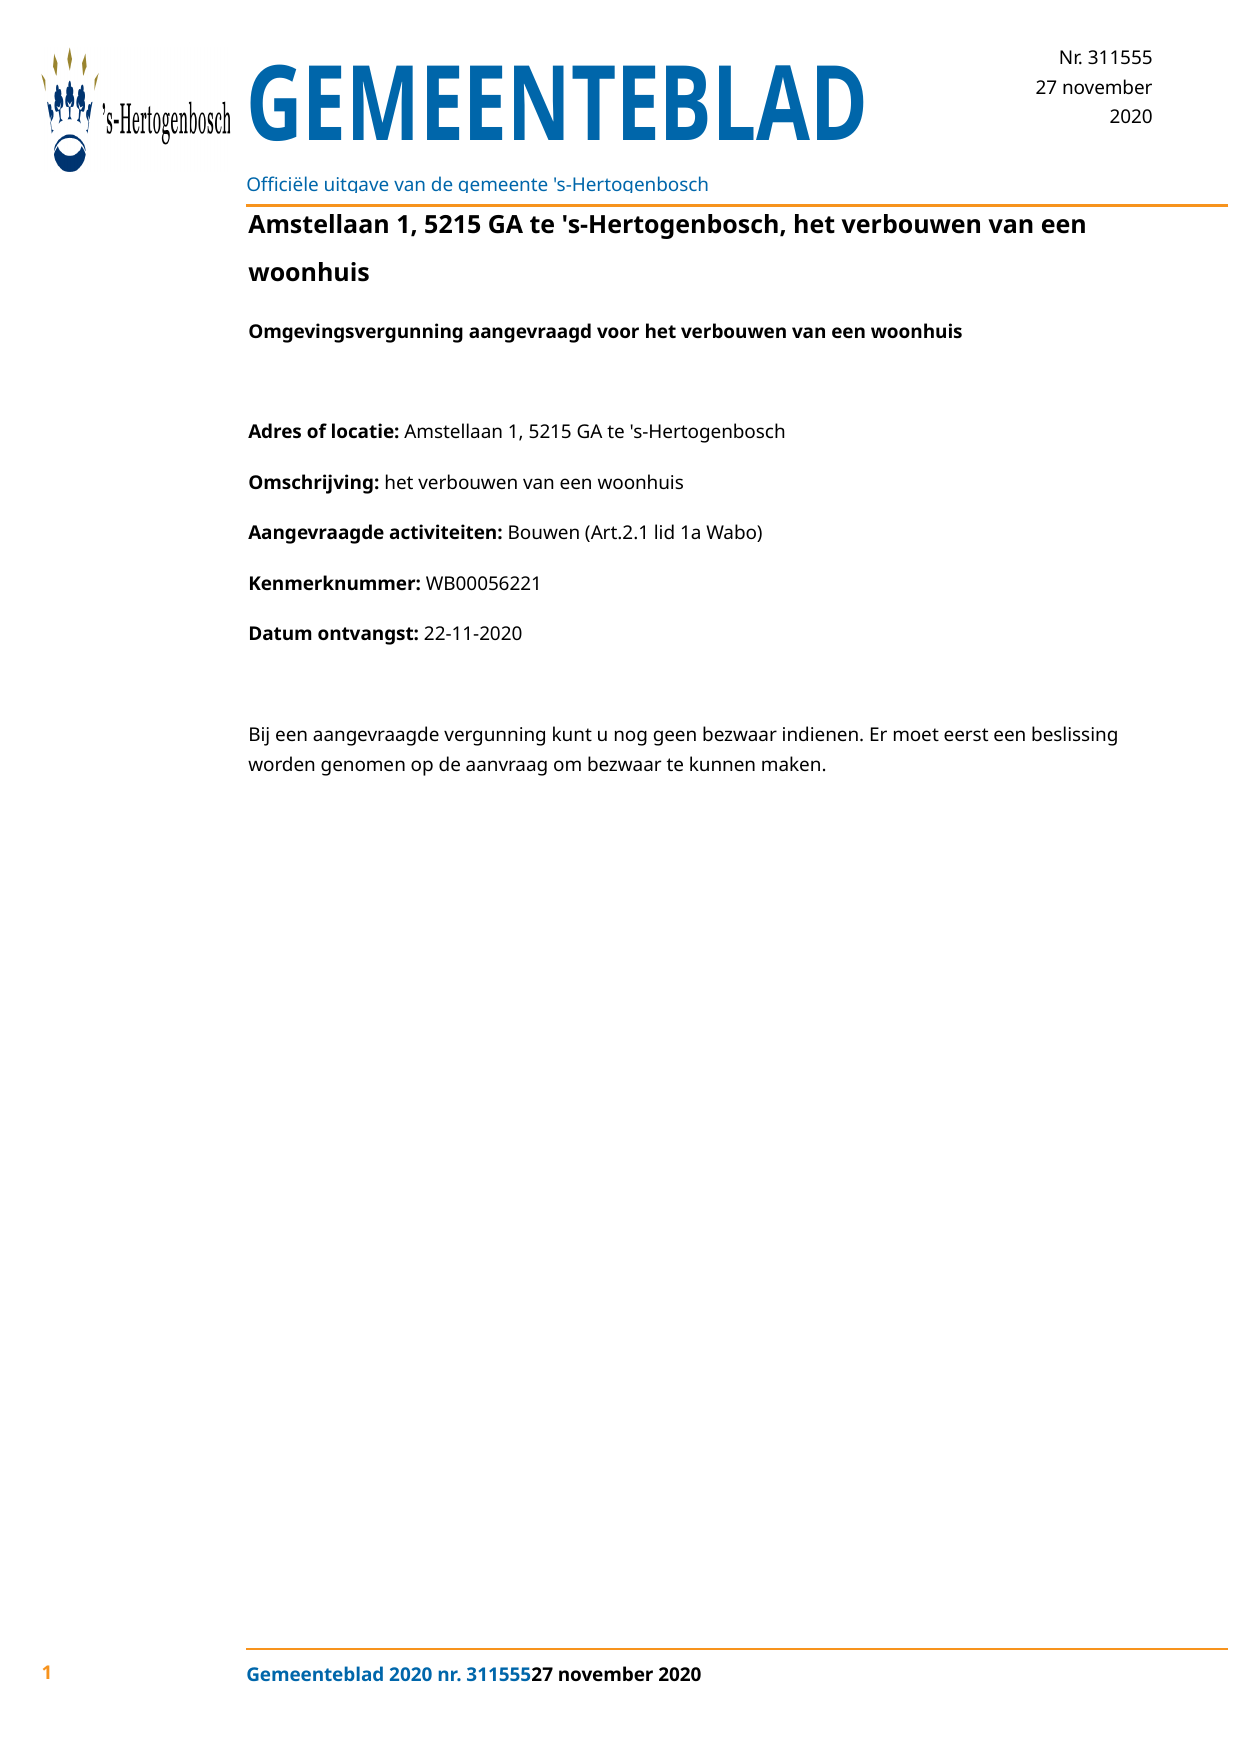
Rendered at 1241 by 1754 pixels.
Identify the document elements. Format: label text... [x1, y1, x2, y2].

text Bij een aangevraagde vergunning kunt u nog geen bezwaar indienen. Er moet eerst een beslissing worden genomen op de aanvraag om bezwaar te kunnen maken. [248, 721, 1152, 777]
text Kenmerknummer: WB00056221 [248, 570, 1152, 596]
text Omschrijving: het verbouwen van een woonhuis [248, 469, 1152, 495]
text Adres of locatie: Amstellaan 1, 5215 GA te 's-Hertogenbosch [248, 419, 1152, 444]
picture [41, 47, 231, 172]
text Amstellaan 1, 5215 GA te 's-Hertogenbosch, het verbouwen van een woonhuis [248, 207, 1152, 288]
text Omgevingsvergunning aangevraagd voor het verbouwen van een woonhuis [248, 318, 1152, 344]
text Datum ontvangst: 22-11-2020 [248, 620, 1152, 646]
text Aangevraagde activiteiten: Bouwen (Art.2.1 lid 1a Wabo) [248, 519, 1152, 545]
